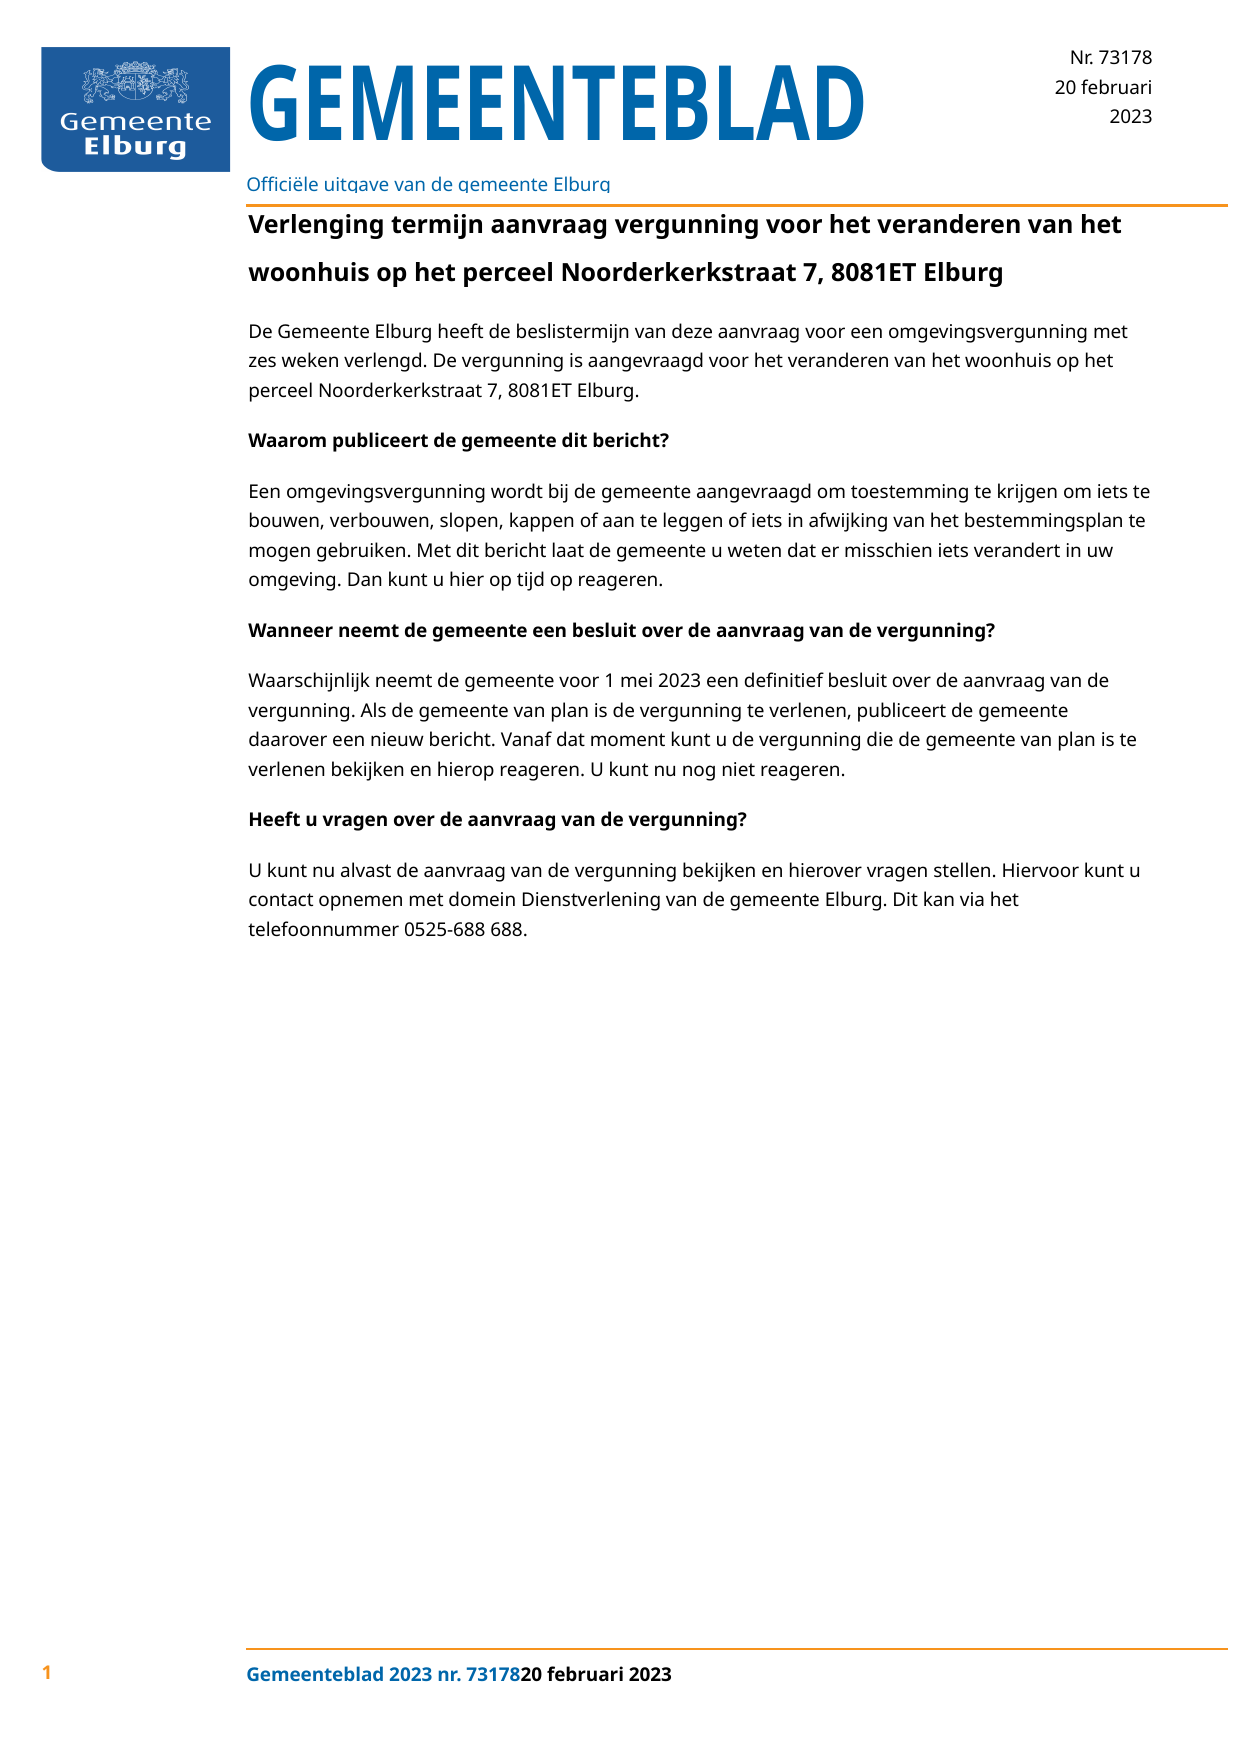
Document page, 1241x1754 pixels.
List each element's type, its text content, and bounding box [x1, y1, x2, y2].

text Waarom publiceert de gemeente dit bericht? [248, 427, 1152, 453]
text Wanneer neemt de gemeente een besluit over de aanvraag van de vergunning? [248, 617, 1152, 643]
text Heeft u vragen over de aanvraag van de vergunning? [248, 807, 1152, 832]
text U kunt nu alvast de aanvraag van de vergunning bekijken en hierover vragen stellen. Hiervoor kunt u contact opnemen met domein Dienstverlening van de gemeente Elburg. Dit kan via het telefoonnummer 0525-688 688. [248, 857, 1152, 942]
text Een omgevingsvergunning wordt bij de gemeente aangevraagd om toestemming te krijgen om iets te bouwen, verbouwen, slopen, kappen of aan te leggen of iets in afwijking van het bestemmingsplan te mogen gebruiken. Met dit bericht laat de gemeente u weten dat er misschien iets verandert in uw omgeving. Dan kunt u hier op tijd op reageren. [248, 478, 1152, 592]
text Waarschijnlijk neemt de gemeente voor 1 mei 2023 een definitief besluit over de aanvraag van de vergunning. Als de gemeente van plan is de vergunning te verlenen, publiceert de gemeente daarover een nieuw bericht. Vanaf dat moment kunt u de vergunning die de gemeente van plan is te verlenen bekijken en hierop reageren. U kunt nu nog niet reageren. [248, 667, 1152, 782]
picture [41, 47, 231, 172]
text De Gemeente Elburg heeft de beslistermijn van deze aanvraag voor een omgevingsvergunning met zes weken verlengd. De vergunning is aangevraagd voor het veranderen van het woonhuis op het perceel Noorderkerkstraat 7, 8081ET Elburg. [248, 318, 1152, 403]
text Verlenging termijn aanvraag vergunning voor het veranderen van het woonhuis op het perceel Noorderkerkstraat 7, 8081ET Elburg [248, 207, 1152, 288]
